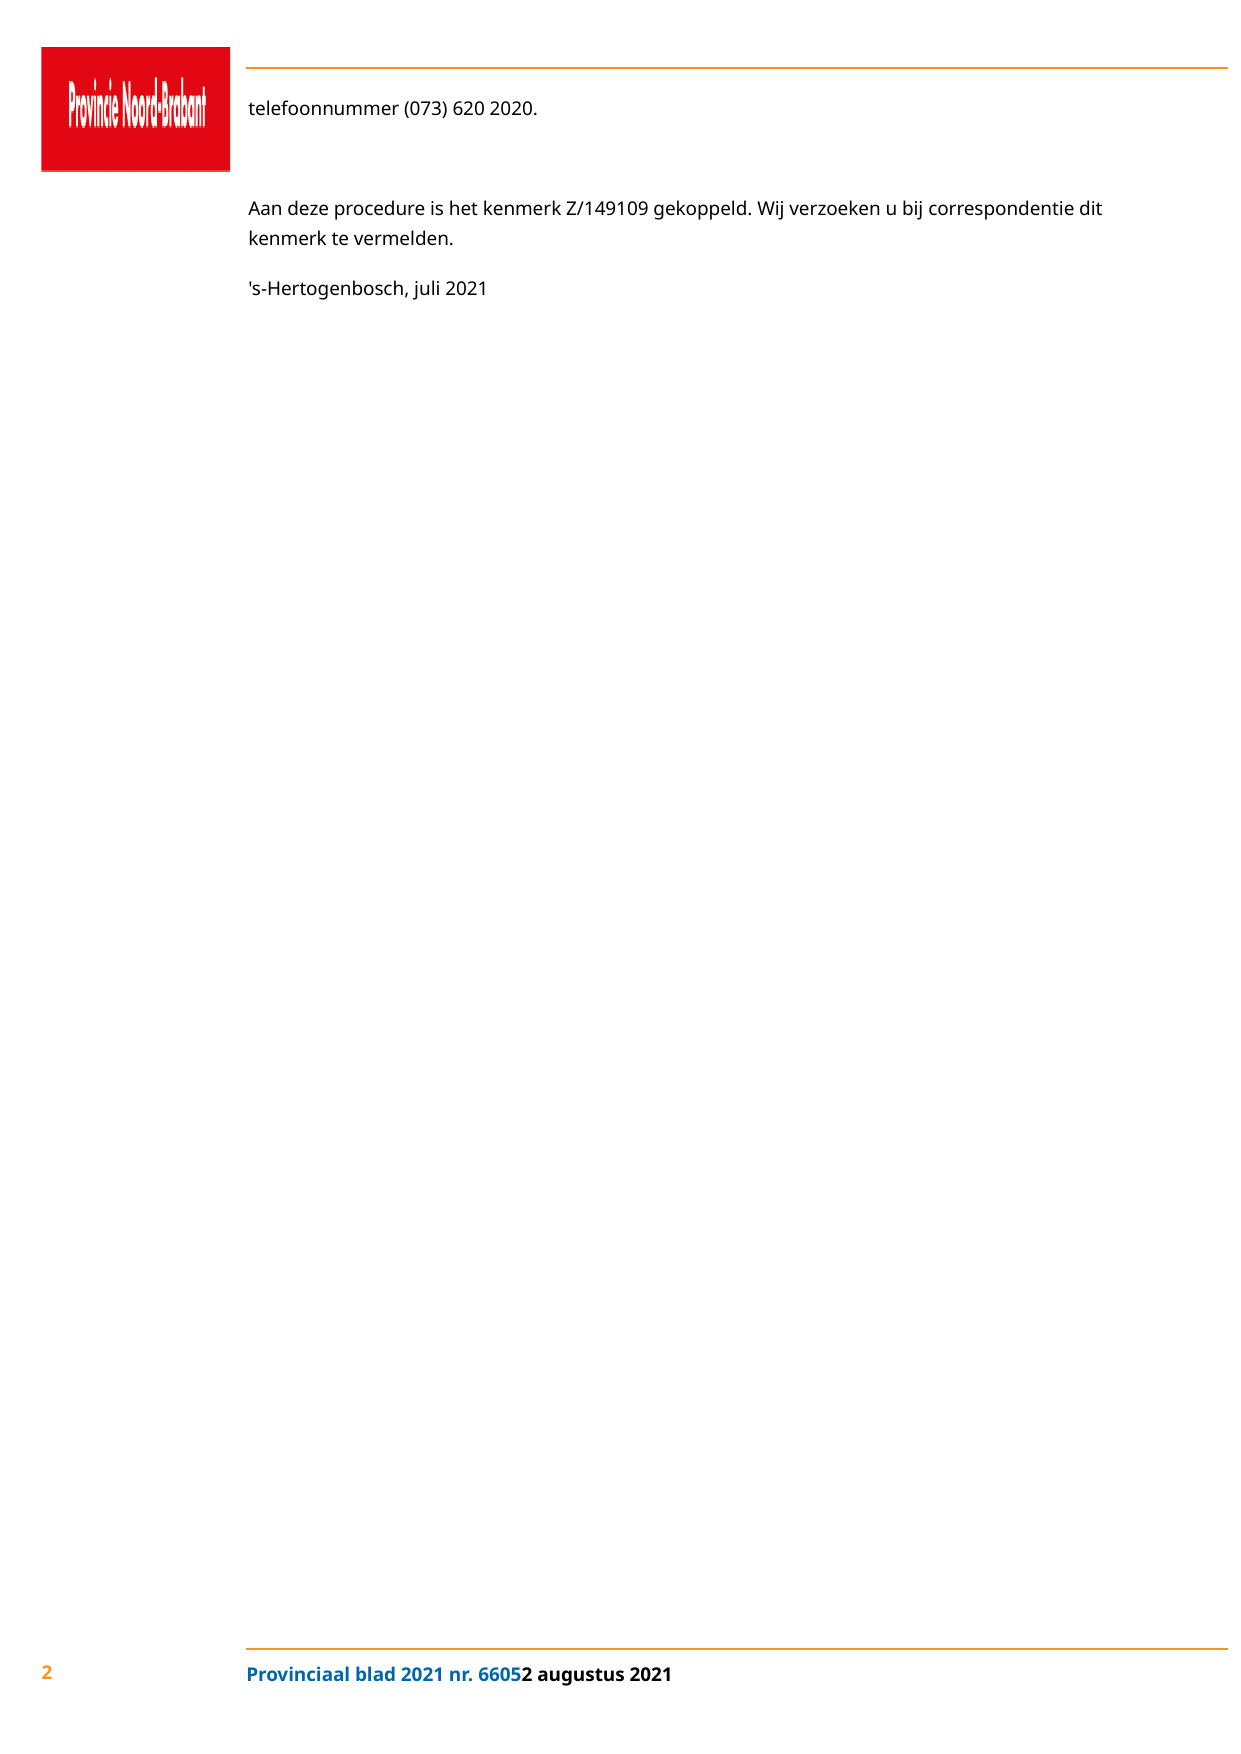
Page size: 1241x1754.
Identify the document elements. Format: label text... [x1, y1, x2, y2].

text Aan deze procedure is het kenmerk Z/149109 gekoppeld. Wij verzoeken u bij correspondentie dit kenmerk te vermelden. [248, 196, 1152, 251]
text 's-Hertogenbosch, juli 2021 [248, 276, 1152, 301]
text telefoonnummer (073) 620 2020. [248, 95, 1152, 121]
picture [41, 47, 231, 172]
